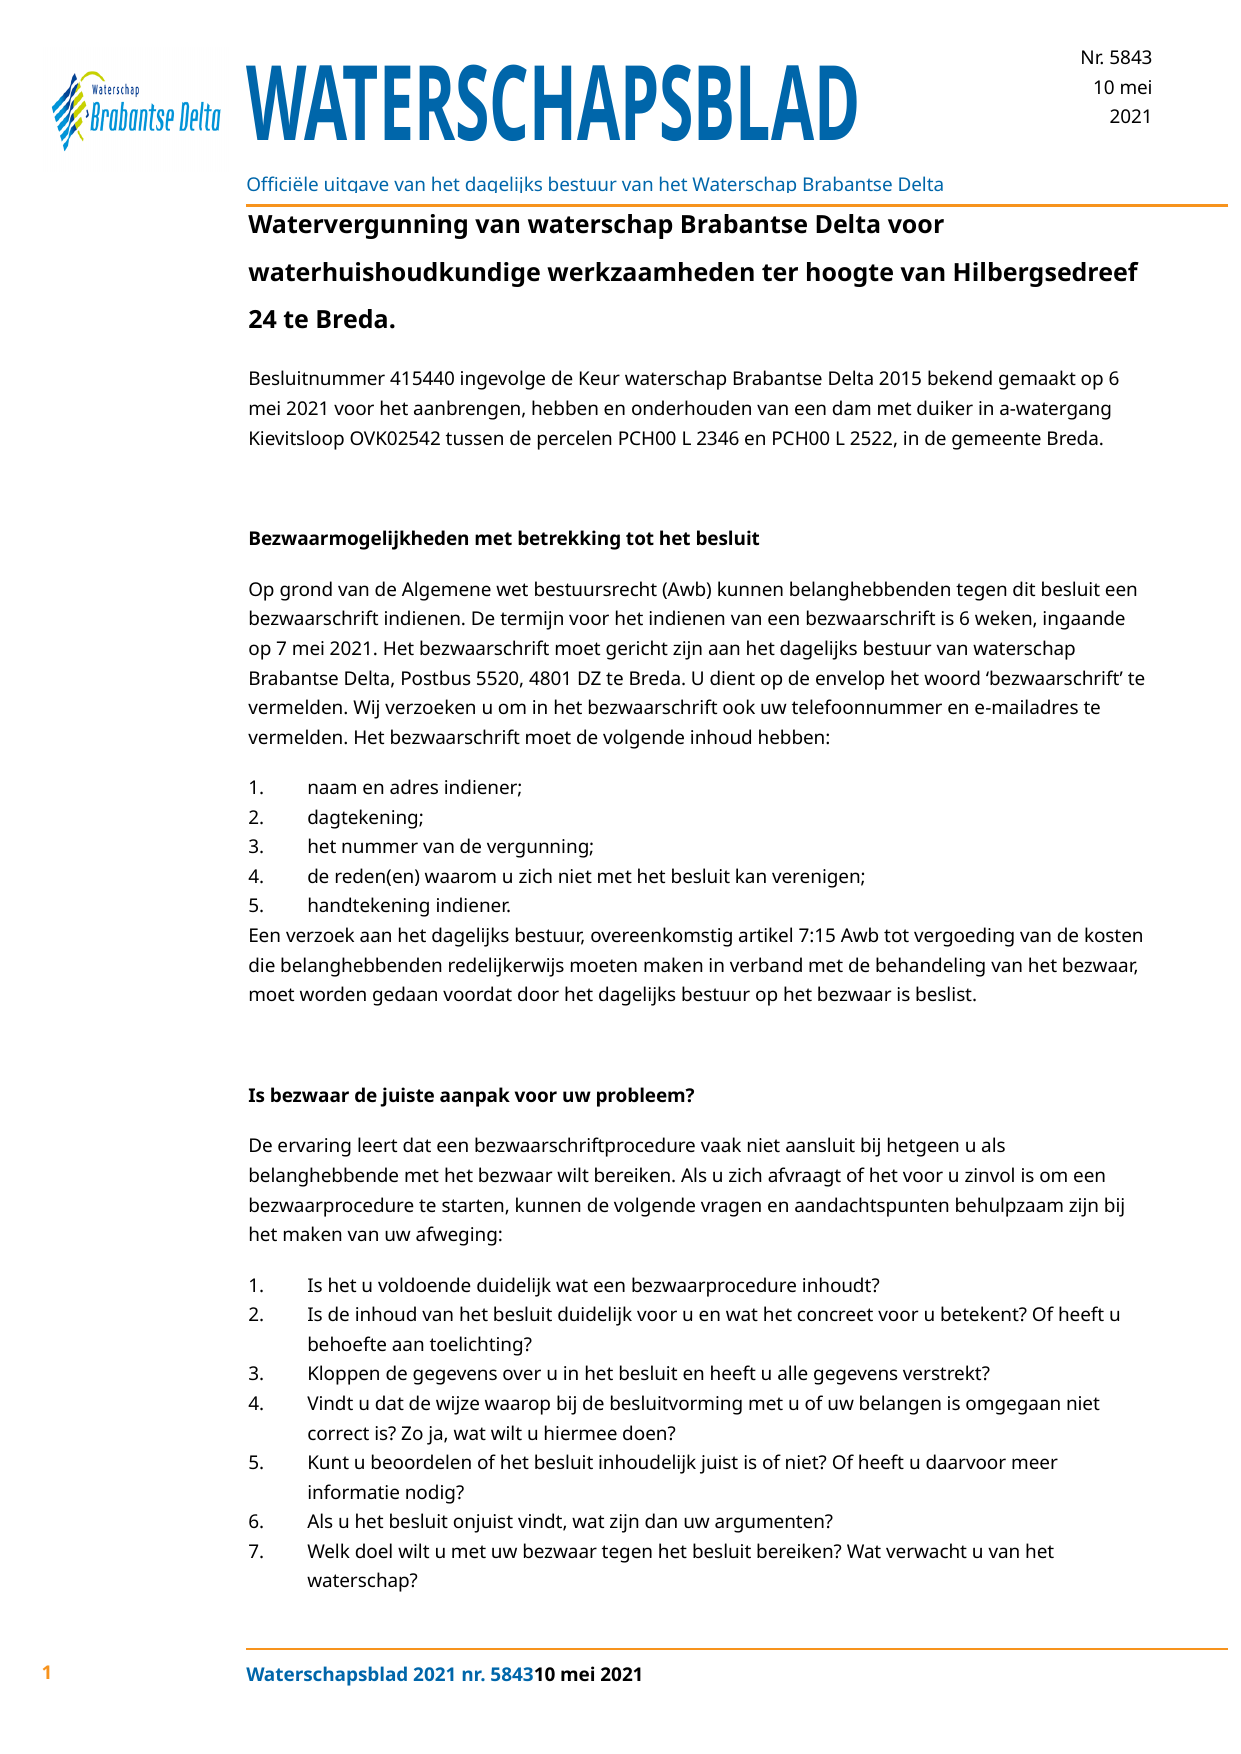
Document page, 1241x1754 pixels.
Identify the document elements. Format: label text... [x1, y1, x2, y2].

list de reden(en) waarom u zich niet met het besluit kan verenigen; [248, 863, 1152, 889]
text Bezwaarmogelijkheden met betrekking tot het besluit [248, 526, 1152, 551]
list naam en adres indiener; [248, 774, 1152, 800]
list Is de inhoud van het besluit duidelijk voor u en wat het concreet voor u betekent? Of heeft u behoefte aan toelichting? [248, 1301, 1152, 1357]
text Een verzoek aan het dagelijks bestuur, overeenkomstig artikel 7:15 Awb tot vergoeding van de kosten die belanghebbenden redelijkerwijs moeten maken in verband met de behandeling van het bezwaar, moet worden gedaan voordat door het dagelijks bestuur op het bezwaar is beslist. [248, 922, 1152, 1007]
list Kloppen de gegevens over u in het besluit en heeft u alle gegevens verstrekt? [248, 1361, 1152, 1386]
list dagtekening; [248, 804, 1152, 829]
list Welk doel wilt u met uw bezwaar tegen het besluit bereiken? Wat verwacht u van het waterschap? [248, 1538, 1152, 1593]
picture [41, 47, 231, 172]
text Besluitnummer 415440 ingevolge de Keur waterschap Brabantse Delta 2015 bekend gemaakt op 6 mei 2021 voor het aanbrengen, hebben en onderhouden van een dam met duiker in a-watergang Kievitsloop OVK02542 tussen de percelen PCH00 L 2346 en PCH00 L 2522, in de gemeente Breda. [248, 366, 1152, 450]
list Vindt u dat de wijze waarop bij de besluitvorming met u of uw belangen is omgegaan niet correct is? Zo ja, wat wilt u hiermee doen? [248, 1390, 1152, 1445]
text Watervergunning van waterschap Brabantse Delta voor waterhuishoudkundige werkzaamheden ter hoogte van Hilbergsedreef 24 te Breda. [248, 207, 1152, 336]
list het nummer van de vergunning; [248, 833, 1152, 859]
list Is het u voldoende duidelijk wat een bezwaarprocedure inhoudt? [248, 1272, 1152, 1297]
text Is bezwaar de juiste aanpak voor uw probleem? [248, 1082, 1152, 1108]
list Als u het besluit onjuist vindt, wat zijn dan uw argumenten? [248, 1508, 1152, 1534]
list handtekening indiener. [248, 893, 1152, 918]
list Kunt u beoordelen of het besluit inhoudelijk juist is of niet? Of heeft u daarvoor meer informatie nodig? [248, 1449, 1152, 1504]
text De ervaring leert dat een bezwaarschriftprocedure vaak niet aansluit bij hetgeen u als belanghebbende met het bezwaar wilt bereiken. Als u zich afvraagt of het voor u zinvol is om een bezwaarprocedure te starten, kunnen de volgende vragen en aandachtspunten behulpzaam zijn bij het maken van uw afweging: [248, 1133, 1152, 1247]
text Op grond van de Algemene wet bestuursrecht (Awb) kunnen belanghebbenden tegen dit besluit een bezwaarschrift indienen. De termijn voor het indienen van een bezwaarschrift is 6 weken, ingaande op 7 mei 2021. Het bezwaarschrift moet gericht zijn aan het dagelijks bestuur van waterschap Brabantse Delta, Postbus 5520, 4801 DZ te Breda. U dient op de envelop het woord ‘bezwaarschrift’ te vermelden. Wij verzoeken u om in het bezwaarschrift ook uw telefoonnummer en e‑mailadres te vermelden. Het bezwaarschrift moet de volgende inhoud hebben: [248, 576, 1152, 749]
